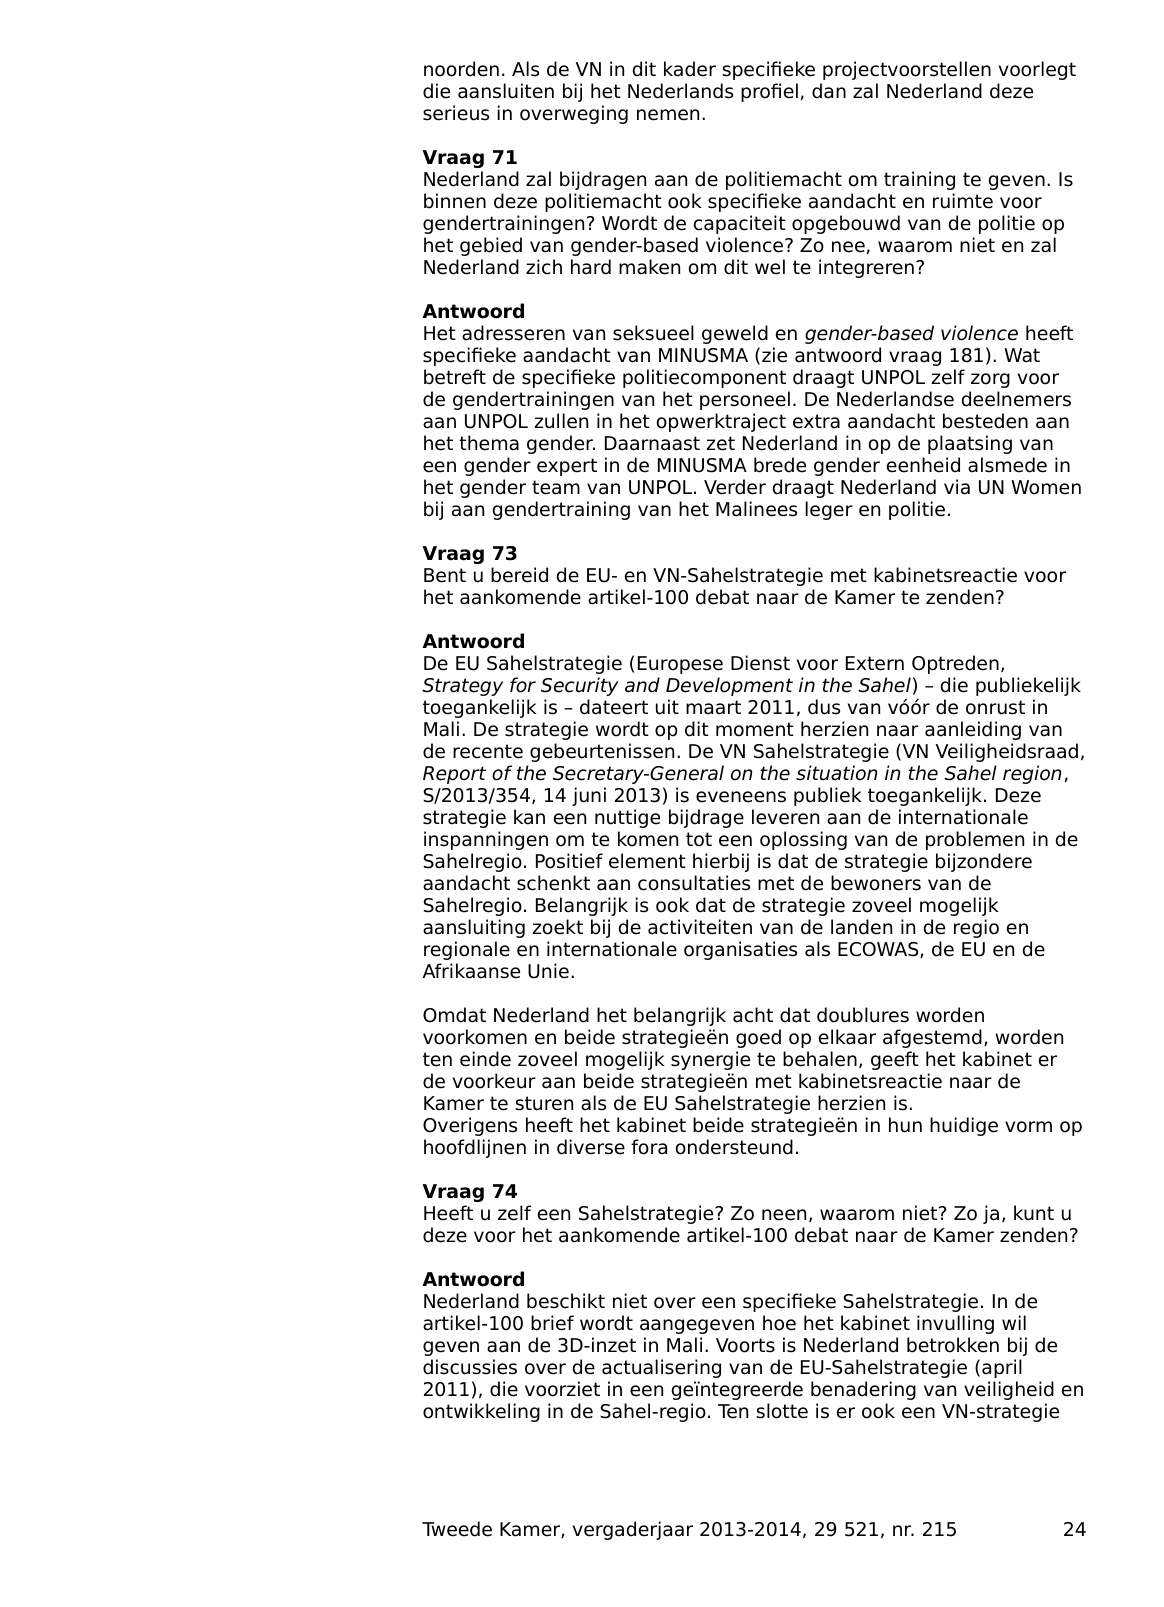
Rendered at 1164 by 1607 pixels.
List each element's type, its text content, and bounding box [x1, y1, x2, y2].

text Antwoord [422, 631, 1087, 653]
text Antwoord [422, 1269, 1087, 1291]
text Vraag 73 [422, 543, 1087, 565]
text Nederland zal bijdragen aan de politiemacht om training te geven. Is binnen deze politiemacht ook specifieke aandacht en ruimte voor gendertrainingen? Wordt de capaciteit opgebouwd van de politie op het gebied van gender-based violence? Zo nee, waarom niet en zal Nederland zich hard maken om dit wel te integreren? [422, 169, 1087, 279]
text Antwoord [422, 301, 1087, 323]
text Bent u bereid de EU- en VN-Sahelstrategie met kabinetsreactie voor het aankomende artikel-100 debat naar de Kamer te zenden? [422, 565, 1087, 609]
text Overigens heeft het kabinet beide strategieën in hun huidige vorm op hoofdlijnen in diverse fora ondersteund. [422, 1115, 1087, 1159]
text Het adresseren van seksueel geweld en gender-based violence heeft specifieke aandacht van MINUSMA (zie antwoord vraag 181). Wat betreft de specifieke politiecomponent draagt UNPOL zelf zorg voor de gendertrainingen van het personeel. De Nederlandse deelnemers aan UNPOL zullen in het opwerktraject extra aandacht besteden aan het thema gender. Daarnaast zet Nederland in op de plaatsing van een gender expert in de MINUSMA brede gender eenheid alsmede in het gender team van UNPOL. Verder draagt Nederland via UN Women bij aan gendertraining van het Malinees leger en politie. [422, 323, 1087, 521]
text Nederland beschikt niet over een specifieke Sahelstrategie. In de artikel-100 brief wordt aangegeven hoe het kabinet invulling wil geven aan de 3D-inzet in Mali. Voorts is Nederland betrokken bij de discussies over de actualisering van de EU-Sahelstrategie (april 2011), die voorziet in een geïntegreerde benadering van veiligheid en ontwikkeling in de Sahel-regio. Ten slotte is er ook een VN-strategie [422, 1291, 1087, 1423]
text Omdat Nederland het belangrijk acht dat doublures worden voorkomen en beide strategieën goed op elkaar afgestemd, worden ten einde zoveel mogelijk synergie te behalen, geeft het kabinet er de voorkeur aan beide strategieën met kabinetsreactie naar de Kamer te sturen als de EU Sahelstrategie herzien is. [422, 1005, 1087, 1115]
text noorden. Als de VN in dit kader specifieke projectvoorstellen voorlegt die aansluiten bij het Nederlands profiel, dan zal Nederland deze serieus in overweging nemen. [422, 59, 1087, 125]
text Vraag 74 [422, 1181, 1087, 1203]
text Vraag 71 [422, 147, 1087, 169]
text Heeft u zelf een Sahelstrategie? Zo neen, waarom niet? Zo ja, kunt u deze voor het aankomende artikel-100 debat naar de Kamer zenden? [422, 1203, 1087, 1247]
text De EU Sahelstrategie (Europese Dienst voor Extern Optreden, Strategy for Security and Development in the Sahel) – die publiekelijk toegankelijk is – dateert uit maart 2011, dus van vóór de onrust in Mali. De strategie wordt op dit moment herzien naar aanleiding van de recente gebeurtenissen. De VN Sahelstrategie (VN Veiligheidsraad, Report of the Secretary-General on the situation in the Sahel region, S/2013/354, 14 juni 2013) is eveneens publiek toegankelijk. Deze strategie kan een nuttige bijdrage leveren aan de internationale inspanningen om te komen tot een oplossing van de problemen in de Sahelregio. Positief element hierbij is dat de strategie bijzondere aandacht schenkt aan consultaties met de bewoners van de Sahelregio. Belangrijk is ook dat de strategie zoveel mogelijk aansluiting zoekt bij de activiteiten van de landen in de regio en regionale en internationale organisaties als ECOWAS, de EU en de Afrikaanse Unie. [422, 653, 1087, 983]
